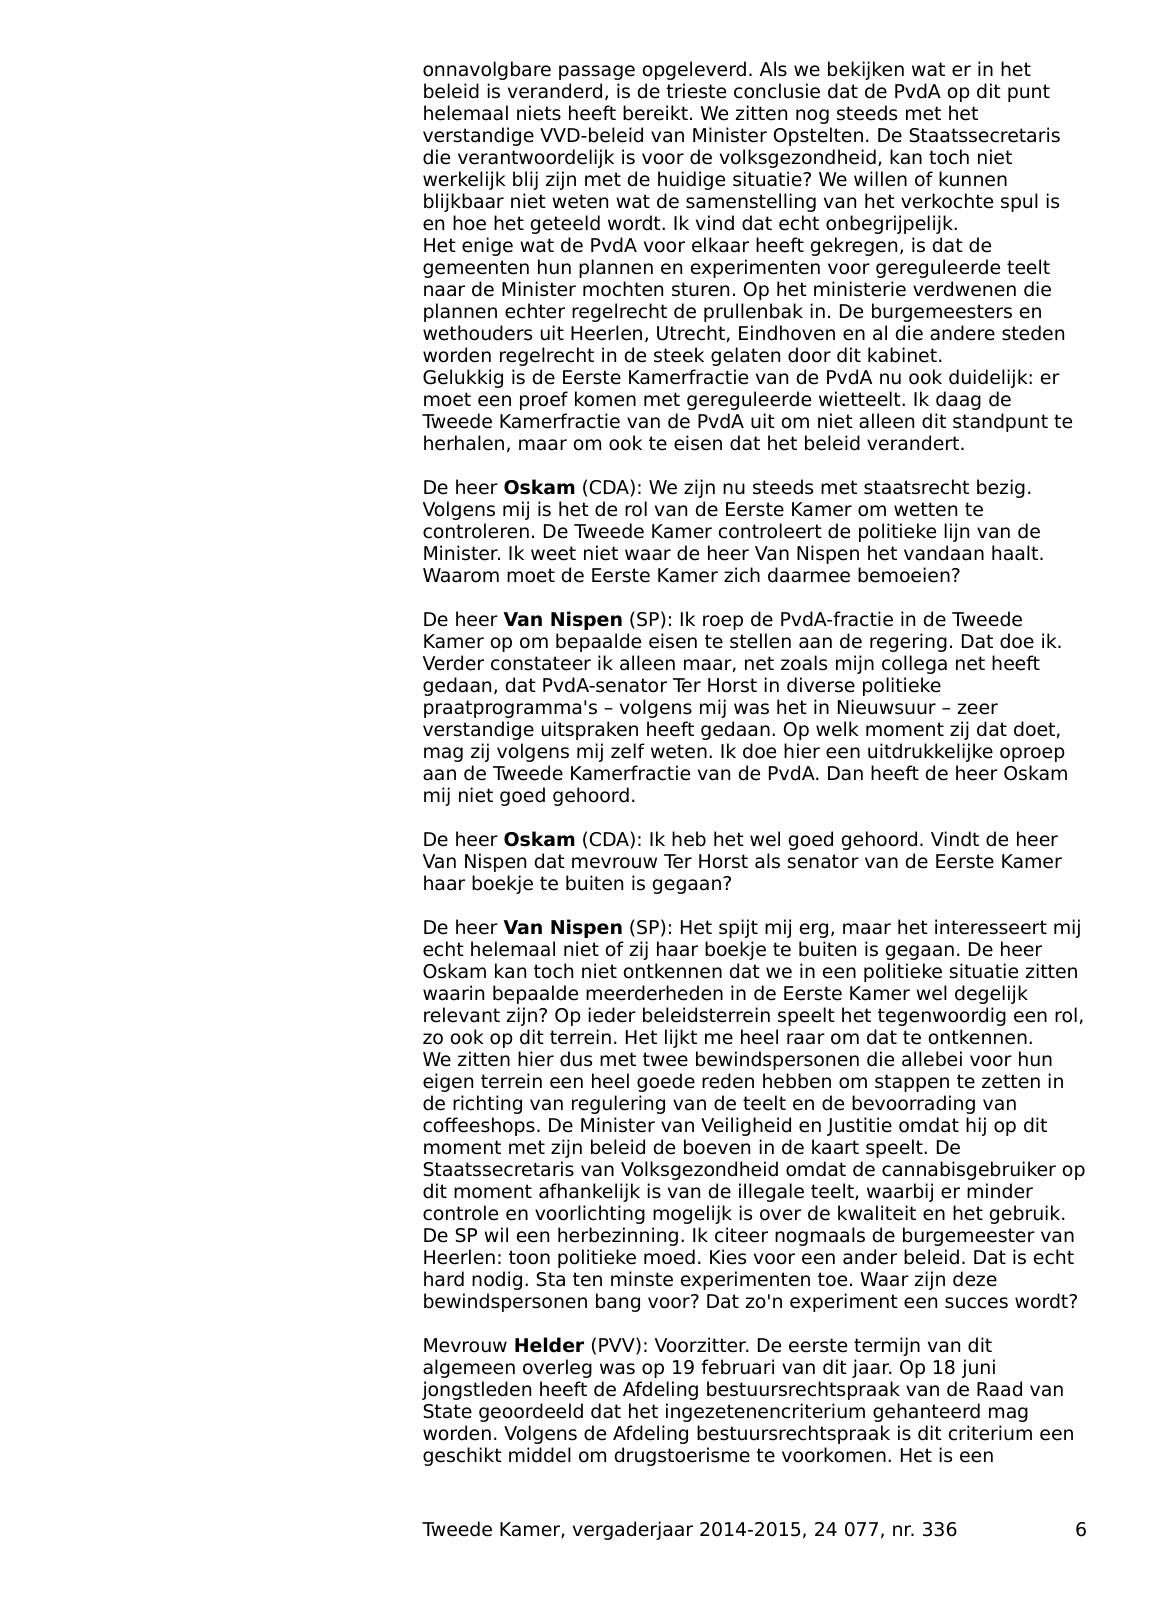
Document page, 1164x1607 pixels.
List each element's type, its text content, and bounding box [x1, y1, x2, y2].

text onnavolgbare passage opgeleverd. Als we bekijken wat er in het beleid is veranderd, is de trieste conclusie dat de PvdA op dit punt helemaal niets heeft bereikt. We zitten nog steeds met het verstandige VVD-beleid van Minister Opstelten. De Staatssecretaris die verantwoordelijk is voor de volksgezondheid, kan toch niet werkelijk blij zijn met de huidige situatie? We willen of kunnen blijkbaar niet weten wat de samenstelling van het verkochte spul is en hoe het geteeld wordt. Ik vind dat echt onbegrijpelijk. [422, 59, 1087, 235]
text De heer Van Nispen (SP): Ik roep de PvdA-fractie in de Tweede Kamer op om bepaalde eisen te stellen aan de regering. Dat doe ik. Verder constateer ik alleen maar, net zoals mijn collega net heeft gedaan, dat PvdA-senator Ter Horst in diverse politieke praatprogramma's – volgens mij was het in Nieuwsuur – zeer verstandige uitspraken heeft gedaan. Op welk moment zij dat doet, mag zij volgens mij zelf weten. Ik doe hier een uitdrukkelijke oproep aan de Tweede Kamerfractie van de PvdA. Dan heeft de heer Oskam mij niet goed gehoord. [422, 609, 1087, 807]
text De heer Oskam (CDA): Ik heb het wel goed gehoord. Vindt de heer Van Nispen dat mevrouw Ter Horst als senator van de Eerste Kamer haar boekje te buiten is gegaan? [422, 829, 1087, 895]
text De SP wil een herbezinning. Ik citeer nogmaals de burgemeester van Heerlen: toon politieke moed. Kies voor een ander beleid. Dat is echt hard nodig. Sta ten minste experimenten toe. Waar zijn deze bewindspersonen bang voor? Dat zo'n experiment een succes wordt? [422, 1225, 1087, 1313]
text Gelukkig is de Eerste Kamerfractie van de PvdA nu ook duidelijk: er moet een proef komen met gereguleerde wietteelt. Ik daag de Tweede Kamerfractie van de PvdA uit om niet alleen dit standpunt te herhalen, maar om ook te eisen dat het beleid verandert. [422, 367, 1087, 455]
text Het enige wat de PvdA voor elkaar heeft gekregen, is dat de gemeenten hun plannen en experimenten voor gereguleerde teelt naar de Minister mochten sturen. Op het ministerie verdwenen die plannen echter regelrecht de prullenbak in. De burgemeesters en wethouders uit Heerlen, Utrecht, Eindhoven en al die andere steden worden regelrecht in de steek gelaten door dit kabinet. [422, 235, 1087, 367]
text We zitten hier dus met twee bewindspersonen die allebei voor hun eigen terrein een heel goede reden hebben om stappen te zetten in de richting van regulering van de teelt en de bevoorrading van coffeeshops. De Minister van Veiligheid en Justitie omdat hij op dit moment met zijn beleid de boeven in de kaart speelt. De Staatssecretaris van Volksgezondheid omdat de cannabisgebruiker op dit moment afhankelijk is van de illegale teelt, waarbij er minder controle en voorlichting mogelijk is over de kwaliteit en het gebruik. [422, 1049, 1087, 1225]
text Mevrouw Helder (PVV): Voorzitter. De eerste termijn van dit algemeen overleg was op 19 februari van dit jaar. Op 18 juni jongstleden heeft de Afdeling bestuursrechtspraak van de Raad van State geoordeeld dat het ingezetenencriterium gehanteerd mag worden. Volgens de Afdeling bestuursrechtspraak is dit criterium een geschikt middel om drugstoerisme te voorkomen. Het is een [422, 1335, 1087, 1467]
text De heer Oskam (CDA): We zijn nu steeds met staatsrecht bezig. Volgens mij is het de rol van de Eerste Kamer om wetten te controleren. De Tweede Kamer controleert de politieke lijn van de Minister. Ik weet niet waar de heer Van Nispen het vandaan haalt. Waarom moet de Eerste Kamer zich daarmee bemoeien? [422, 477, 1087, 587]
text De heer Van Nispen (SP): Het spijt mij erg, maar het interesseert mij echt helemaal niet of zij haar boekje te buiten is gegaan. De heer Oskam kan toch niet ontkennen dat we in een politieke situatie zitten waarin bepaalde meerderheden in de Eerste Kamer wel degelijk relevant zijn? Op ieder beleidsterrein speelt het tegenwoordig een rol, zo ook op dit terrein. Het lijkt me heel raar om dat te ontkennen. [422, 917, 1087, 1049]
